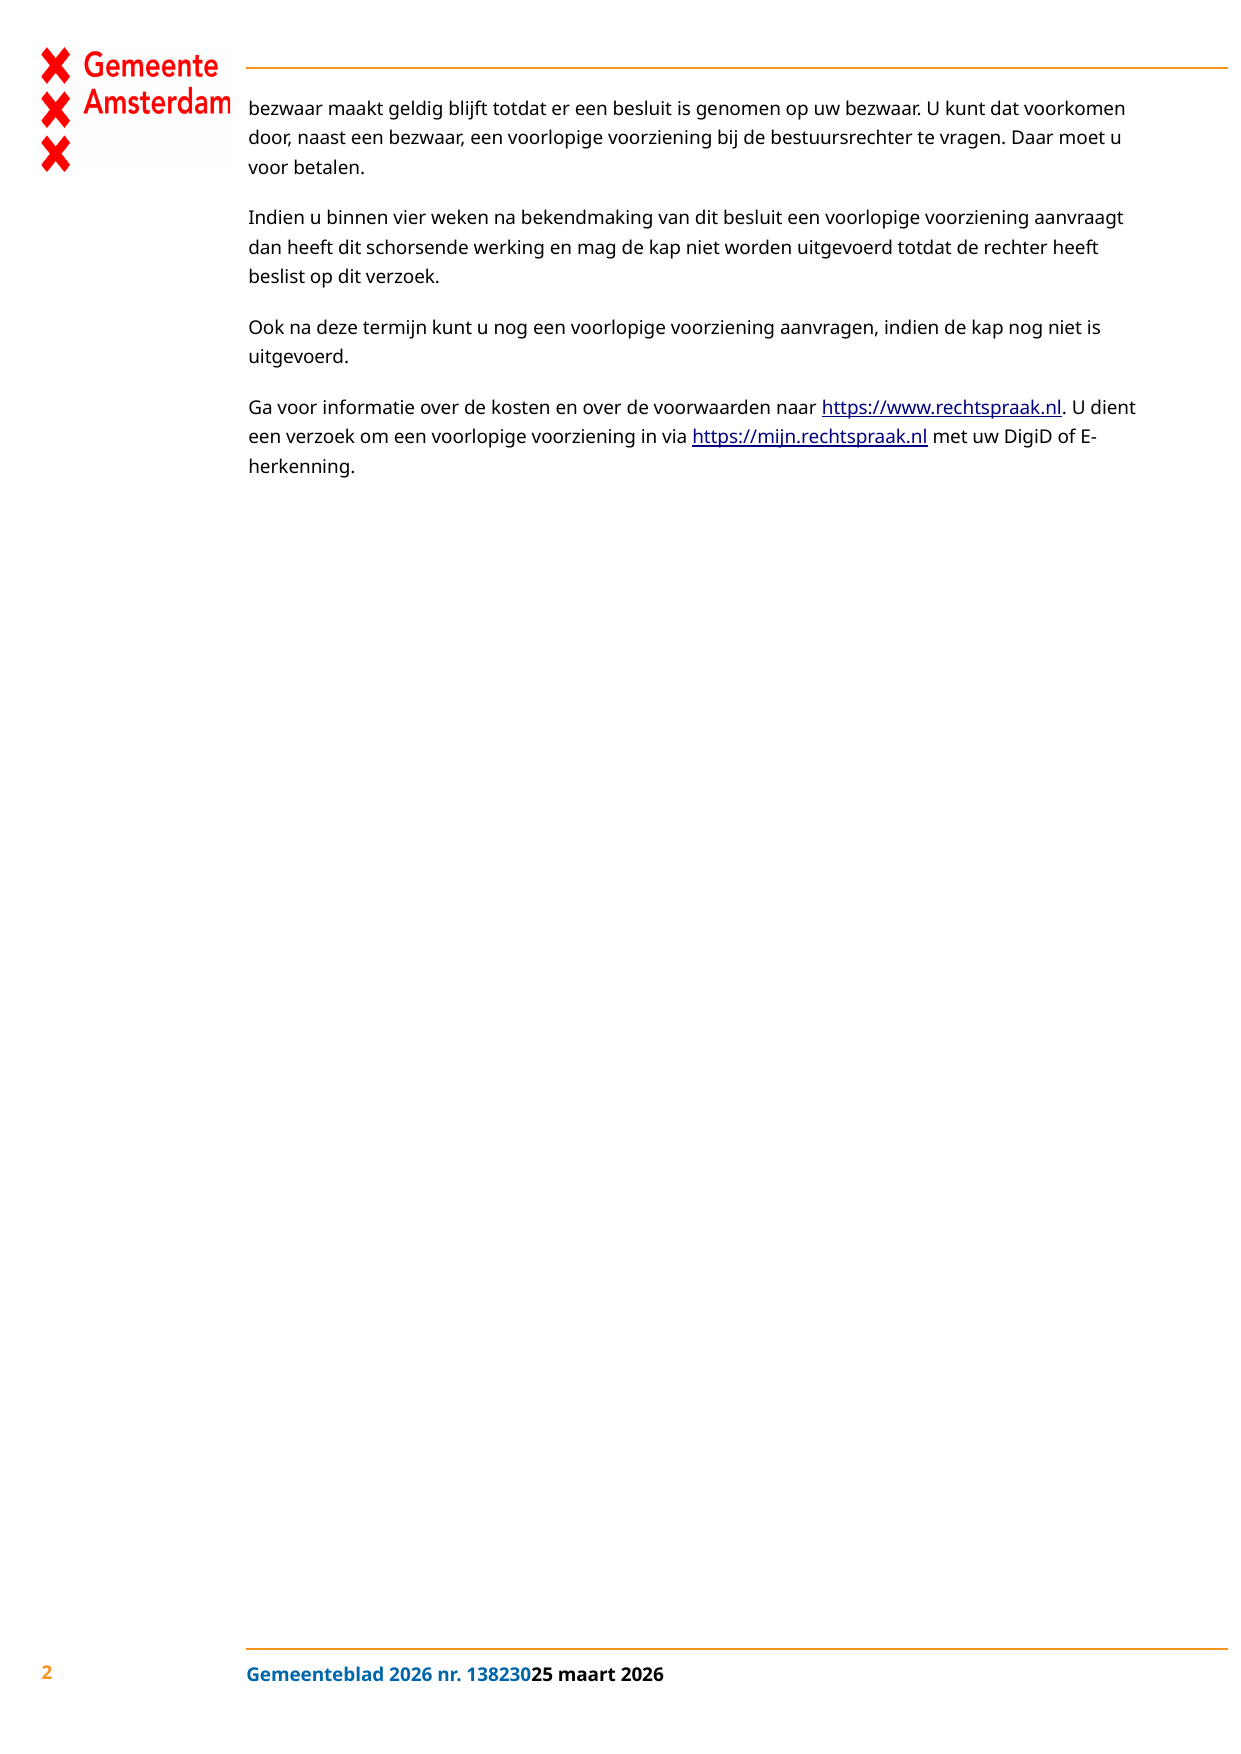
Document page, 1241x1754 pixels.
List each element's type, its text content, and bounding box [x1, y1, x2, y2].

text bezwaar maakt geldig blijft totdat er een besluit is genomen op uw bezwaar. U kunt dat voorkomen door, naast een bezwaar, een voorlopige voorziening bij de bestuursrechter te vragen. Daar moet u voor betalen. [248, 95, 1152, 180]
picture [41, 47, 231, 172]
text Ga voor informatie over de kosten en over de voorwaarden naar https://www.rechtspraak.nl. U dient een verzoek om een voorlopige voorziening in via https://mijn.rechtspraak.nl met uw DigiD of E-herkenning. [248, 394, 1152, 479]
text Ook na deze termijn kunt u nog een voorlopige voorziening aanvragen, indien de kap nog niet is uitgevoerd. [248, 314, 1152, 369]
text Indien u binnen vier weken na bekendmaking van dit besluit een voorlopige voorziening aanvraagt dan heeft dit schorsende werking en mag de kap niet worden uitgevoerd totdat de rechter heeft beslist op dit verzoek. [248, 204, 1152, 289]
